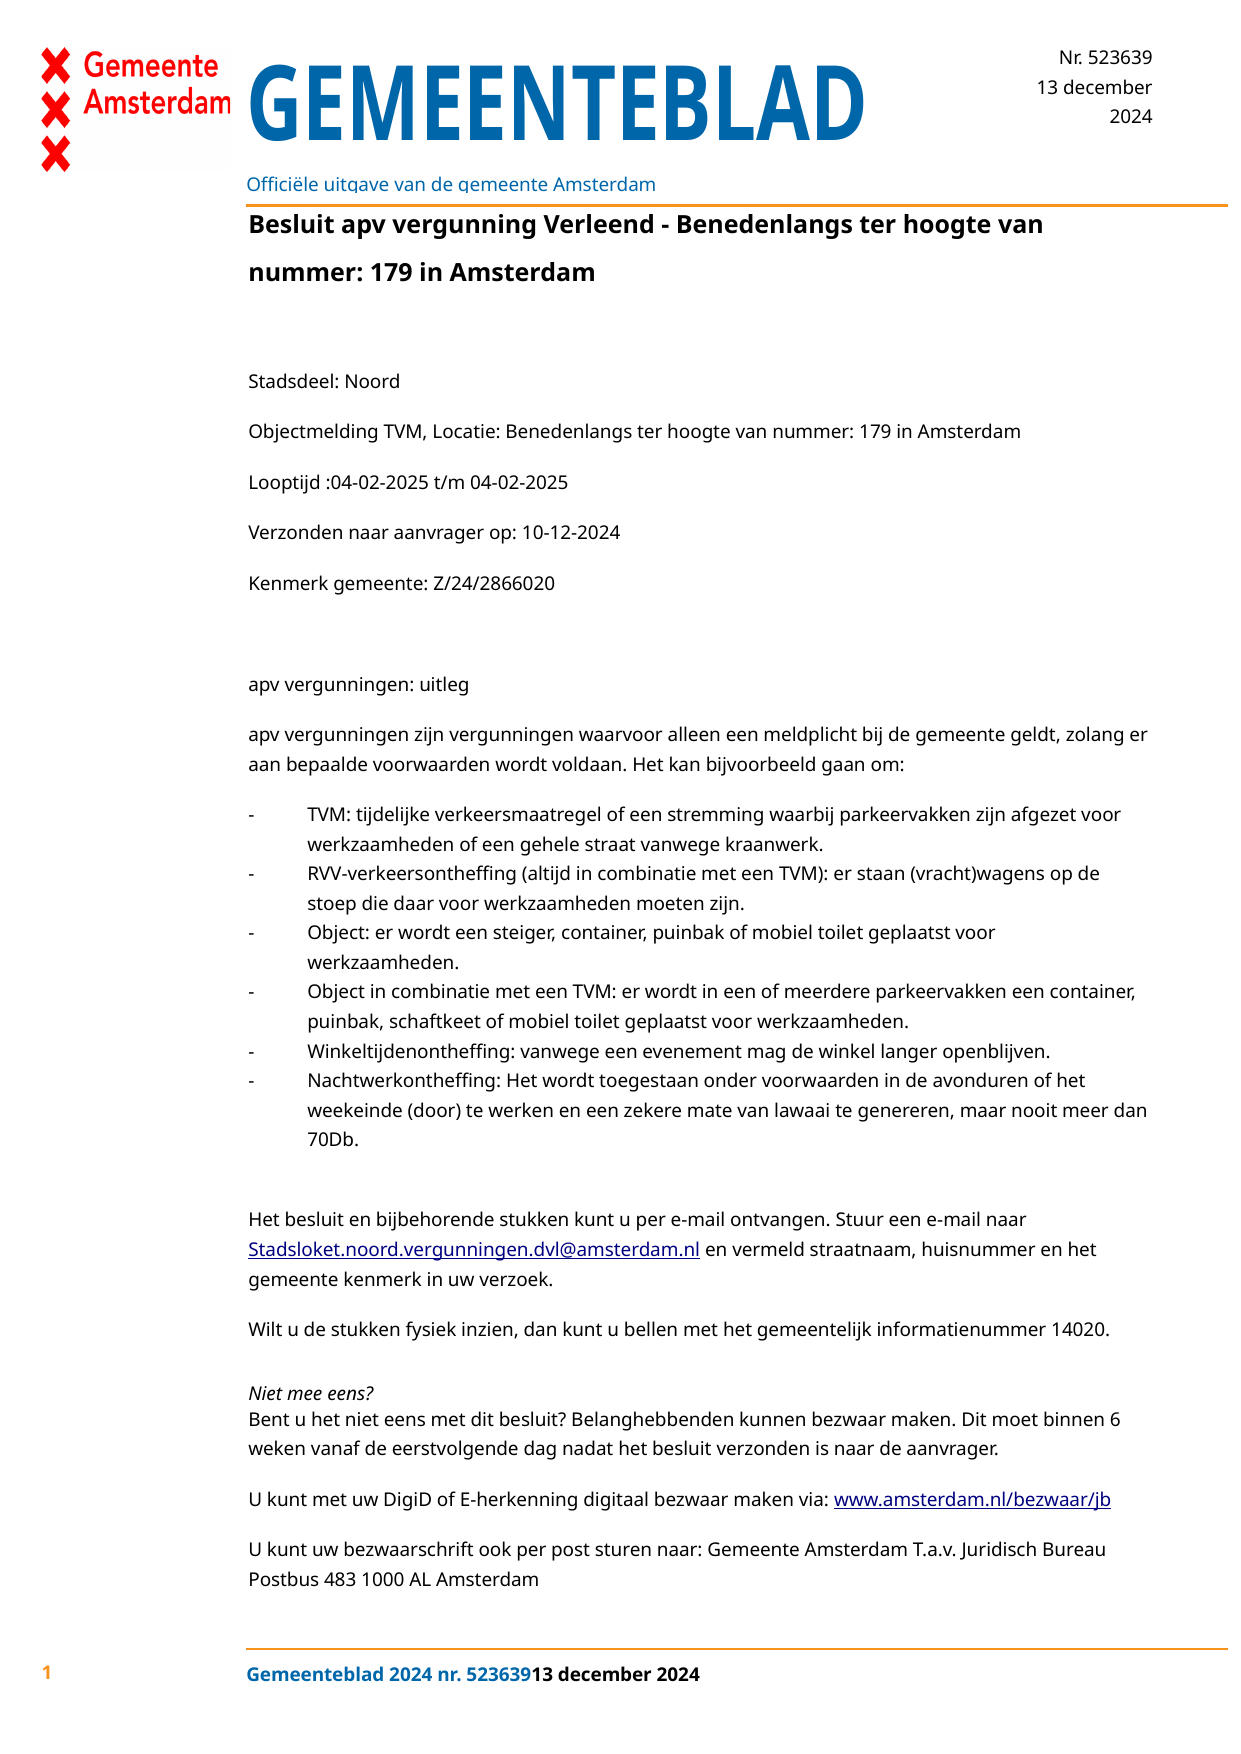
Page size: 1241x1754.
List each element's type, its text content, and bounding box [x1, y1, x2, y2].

text Stadsdeel: Noord [248, 368, 1152, 394]
list RVV-verkeersontheffing (altijd in combinatie met een TVM): er staan (vracht)wagens op de stoep die daar voor werkzaamheden moeten zijn. [248, 860, 1152, 916]
text Wilt u de stukken fysiek inzien, dan kunt u bellen met het gemeentelijk informatienummer 14020. [248, 1316, 1152, 1342]
text apv vergunningen: uitleg [248, 671, 1152, 697]
list Nachtwerkontheffing: Het wordt toegestaan onder voorwaarden in de avonduren of het weekeinde (door) te werken en een zekere mate van lawaai te genereren, maar nooit meer dan 70Db. [248, 1067, 1152, 1152]
text Bent u het niet eens met dit besluit? Belanghebbenden kunnen bezwaar maken. Dit moet binnen 6 weken vanaf de eerstvolgende dag nadat het besluit verzonden is naar de aanvrager. [248, 1406, 1152, 1461]
text apv vergunningen zijn vergunningen waarvoor alleen een meldplicht bij de gemeente geldt, zolang er aan bepaalde voorwaarden wordt voldaan. Het kan bijvoorbeeld gaan om: [248, 721, 1152, 777]
text Verzonden naar aanvrager op: 10-12-2024 [248, 519, 1152, 545]
list TVM: tijdelijke verkeersmaatregel of een stremming waarbij parkeervakken zijn afgezet voor werkzaamheden of een gehele straat vanwege kraanwerk. [248, 801, 1152, 857]
picture [41, 47, 231, 172]
list Object: er wordt een steiger, container, puinbak of mobiel toilet geplaatst voor werkzaamheden. [248, 919, 1152, 975]
text Looptijd :04-02-2025 t/m 04-02-2025 [248, 469, 1152, 495]
text Besluit apv vergunning Verleend - Benedenlangs ter hoogte van nummer: 179 in Amsterdam [248, 207, 1152, 288]
text Niet mee eens? [248, 1380, 1152, 1406]
text Kenmerk gemeente: Z/24/2866020 [248, 570, 1152, 596]
text U kunt met uw DigiD of E-herkenning digitaal bezwaar maken via: www.amsterdam.nl/bezwaar/jb [248, 1486, 1152, 1512]
text U kunt uw bezwaarschrift ook per post sturen naar: Gemeente Amsterdam T.a.v. Juridisch Bureau Postbus 483 1000 AL Amsterdam [248, 1536, 1152, 1592]
list Object in combinatie met een TVM: er wordt in een of meerdere parkeervakken een container, puinbak, schaftkeet of mobiel toilet geplaatst voor werkzaamheden. [248, 979, 1152, 1034]
text Het besluit en bijbehorende stukken kunt u per e-mail ontvangen. Stuur een e-mail naar Stadsloket.noord.vergunningen.dvl@amsterdam.nl en vermeld straatnaam, huisnummer en het gemeente kenmerk in uw verzoek. [248, 1207, 1152, 1292]
text Objectmelding TVM, Locatie: Benedenlangs ter hoogte van nummer: 179 in Amsterdam [248, 419, 1152, 444]
list Winkeltijdenontheffing: vanwege een evenement mag de winkel langer openblijven. [248, 1038, 1152, 1064]
